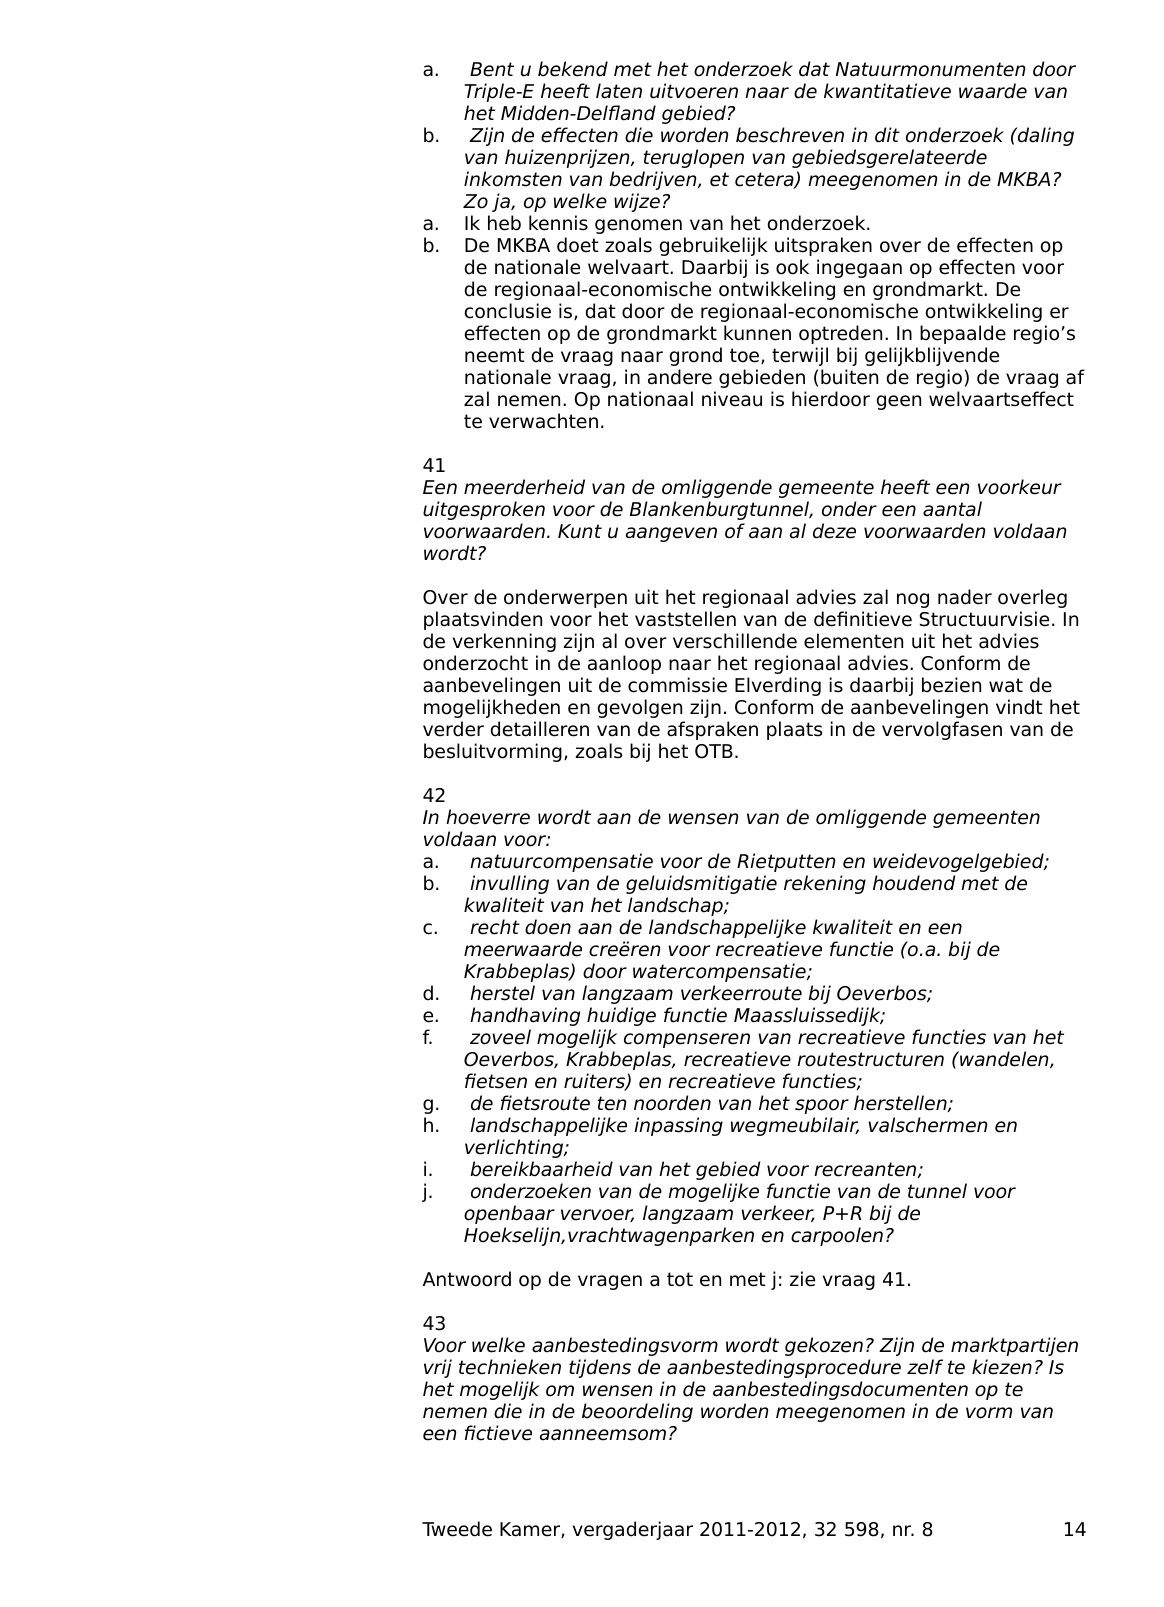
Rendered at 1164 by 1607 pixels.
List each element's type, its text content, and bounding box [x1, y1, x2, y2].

text Over de onderwerpen uit het regionaal advies zal nog nader overleg plaatsvinden voor het vaststellen van de definitieve Structuurvisie. In de verkenning zijn al over verschillende elementen uit het advies onderzocht in de aanloop naar het regionaal advies. Conform de aanbevelingen uit de commissie Elverding is daarbij bezien wat de mogelijkheden en gevolgen zijn. Conform de aanbevelingen vindt het verder detailleren van de afspraken plaats in de vervolgfasen van de besluitvorming, zoals bij het OTB. [422, 587, 1087, 763]
text f. zoveel mogelijk compenseren van recreatieve functies van het Oeverbos, Krabbeplas, recreatieve routestructuren (wandelen, fietsen en ruiters) en recreatieve functies; [422, 1027, 1087, 1093]
text e. handhaving huidige functie Maassluissedijk; [422, 1005, 1087, 1027]
text 43 [422, 1313, 1087, 1335]
text g. de fietsroute ten noorden van het spoor herstellen; [422, 1093, 1087, 1115]
text a. Ik heb kennis genomen van het onderzoek. [422, 213, 1087, 235]
text b. Zijn de effecten die worden beschreven in dit onderzoek (daling van huizenprijzen, teruglopen van gebiedsgerelateerde inkomsten van bedrijven, et cetera) meegenomen in de MKBA? Zo ja, op welke wijze? [422, 125, 1087, 213]
text b. De MKBA doet zoals gebruikelijk uitspraken over de effecten op de nationale welvaart. Daarbij is ook ingegaan op effecten voor de regionaal-economische ontwikkeling en grondmarkt. De conclusie is, dat door de regionaal-economische ontwikkeling er effecten op de grondmarkt kunnen optreden. In bepaalde regio’s neemt de vraag naar grond toe, terwijl bij gelijkblijvende nationale vraag, in andere gebieden (buiten de regio) de vraag af zal nemen. Op nationaal niveau is hierdoor geen welvaartseffect te verwachten. [422, 235, 1087, 433]
text a. natuurcompensatie voor de Rietputten en weidevogelgebied; [422, 851, 1087, 873]
text Een meerderheid van de omliggende gemeente heeft een voorkeur uitgesproken voor de Blankenburgtunnel, onder een aantal voorwaarden. Kunt u aangeven of aan al deze voorwaarden voldaan wordt? [422, 477, 1087, 565]
text i. bereikbaarheid van het gebied voor recreanten; [422, 1159, 1087, 1181]
text Voor welke aanbestedingsvorm wordt gekozen? Zijn de marktpartijen vrij technieken tijdens de aanbestedingsprocedure zelf te kiezen? Is het mogelijk om wensen in de aanbestedingsdocumenten op te nemen die in de beoordeling worden meegenomen in de vorm van een fictieve aanneemsom? [422, 1335, 1087, 1445]
text 42 [422, 785, 1087, 807]
text a. Bent u bekend met het onderzoek dat Natuurmonumenten door Triple-E heeft laten uitvoeren naar de kwantitatieve waarde van het Midden-Delfland gebied? [422, 59, 1087, 125]
text In hoeverre wordt aan de wensen van de omliggende gemeenten voldaan voor: [422, 807, 1087, 851]
text c. recht doen aan de landschappelijke kwaliteit en een meerwaarde creëren voor recreatieve functie (o.a. bij de Krabbeplas) door watercompensatie; [422, 917, 1087, 983]
text d. herstel van langzaam verkeerroute bij Oeverbos; [422, 983, 1087, 1005]
text b. invulling van de geluidsmitigatie rekening houdend met de kwaliteit van het landschap; [422, 873, 1087, 917]
text h. landschappelijke inpassing wegmeubilair, valschermen en verlichting; [422, 1115, 1087, 1159]
text Antwoord op de vragen a tot en met j: zie vraag 41. [422, 1269, 1087, 1291]
text 41 [422, 455, 1087, 477]
text j. onderzoeken van de mogelijke functie van de tunnel voor openbaar vervoer, langzaam verkeer, P+R bij de Hoekselijn,vrachtwagenparken en carpoolen? [422, 1181, 1087, 1247]
